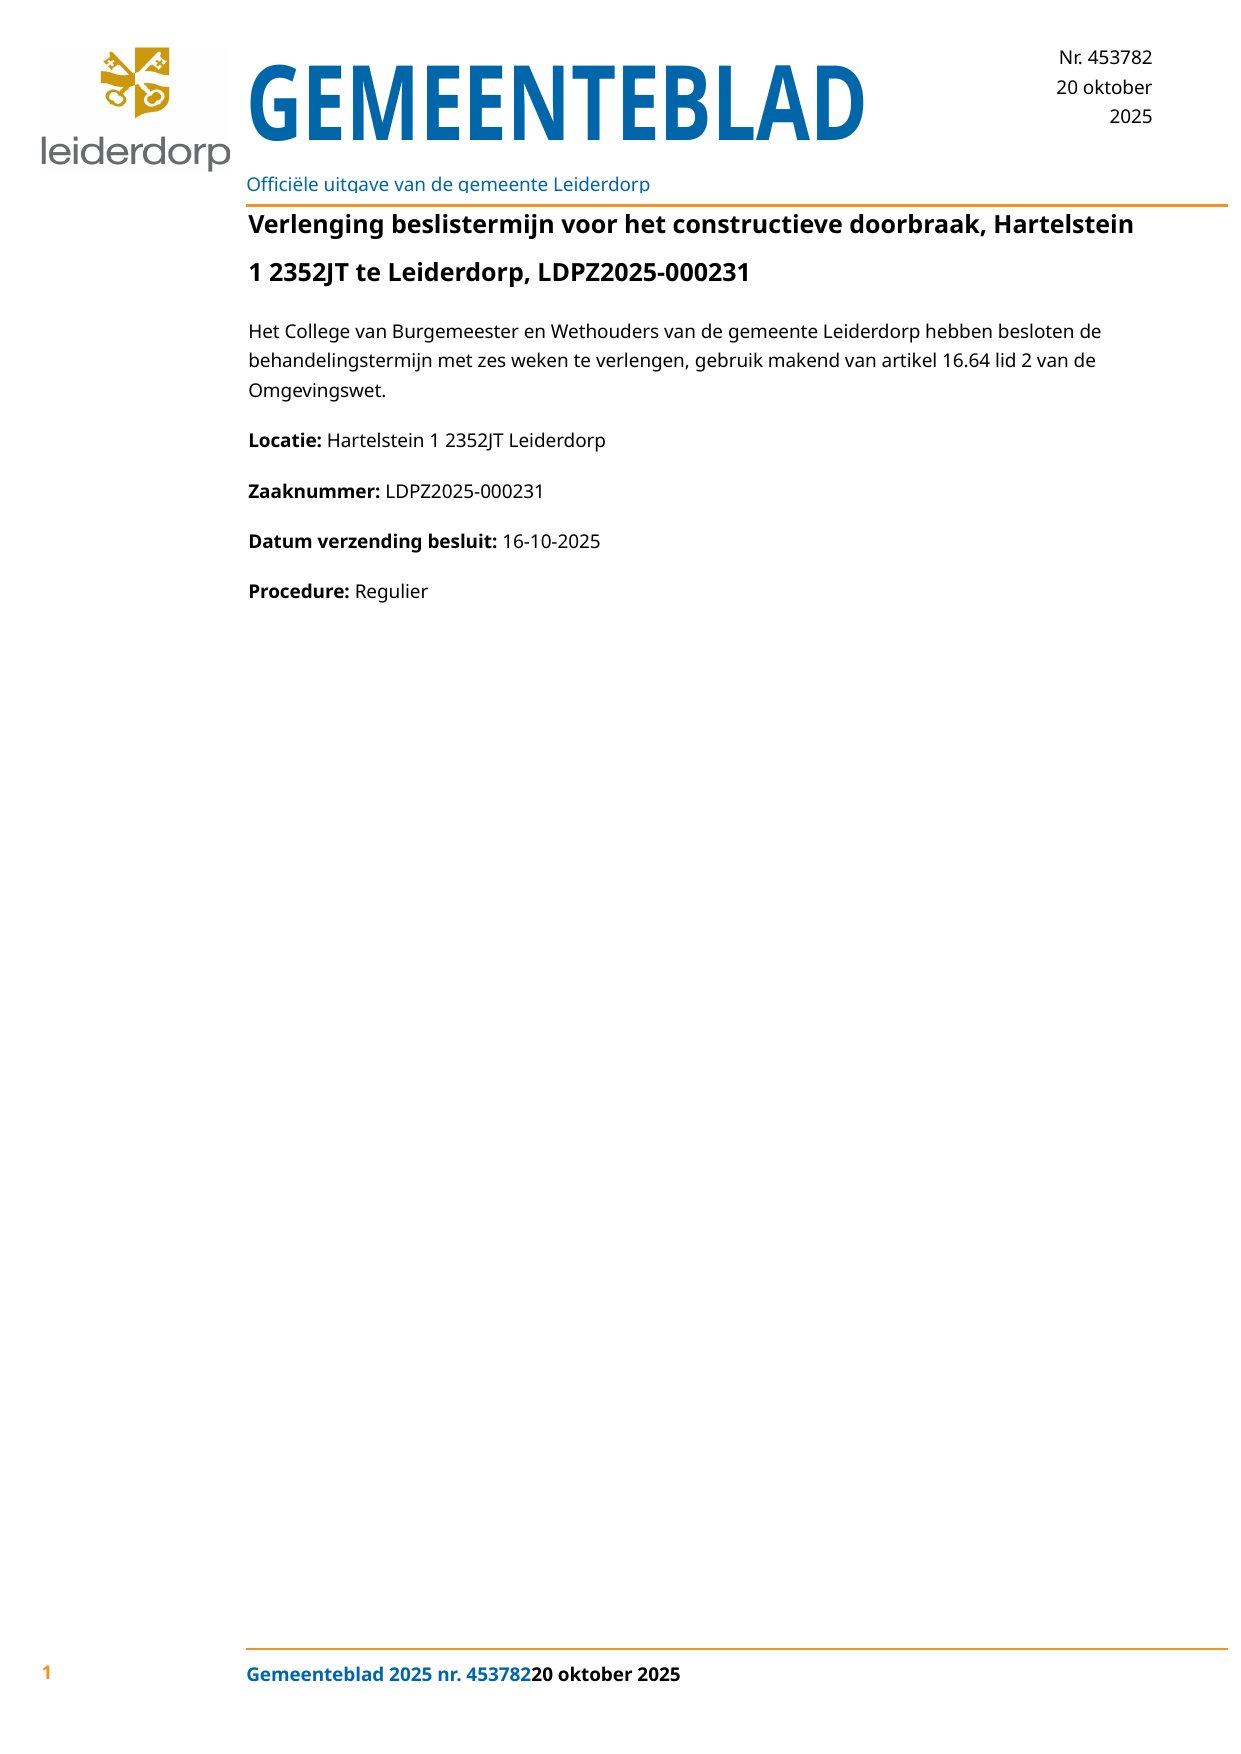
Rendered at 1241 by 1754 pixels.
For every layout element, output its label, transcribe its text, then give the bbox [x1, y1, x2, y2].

text Zaaknummer: LDPZ2025-000231 [248, 478, 1152, 504]
text Locatie: Hartelstein 1 2352JT Leiderdorp [248, 427, 1152, 453]
picture [41, 47, 231, 172]
text Procedure: Regulier [248, 579, 1152, 604]
text Het College van Burgemeester en Wethouders van de gemeente Leiderdorp hebben besloten de behandelingstermijn met zes weken te verlengen, gebruik makend van artikel 16.64 lid 2 van de Omgevingswet. [248, 318, 1152, 403]
text Datum verzending besluit: 16-10-2025 [248, 528, 1152, 554]
text Verlenging beslistermijn voor het constructieve doorbraak, Hartelstein 1 2352JT te Leiderdorp, LDPZ2025-000231 [248, 207, 1152, 288]
